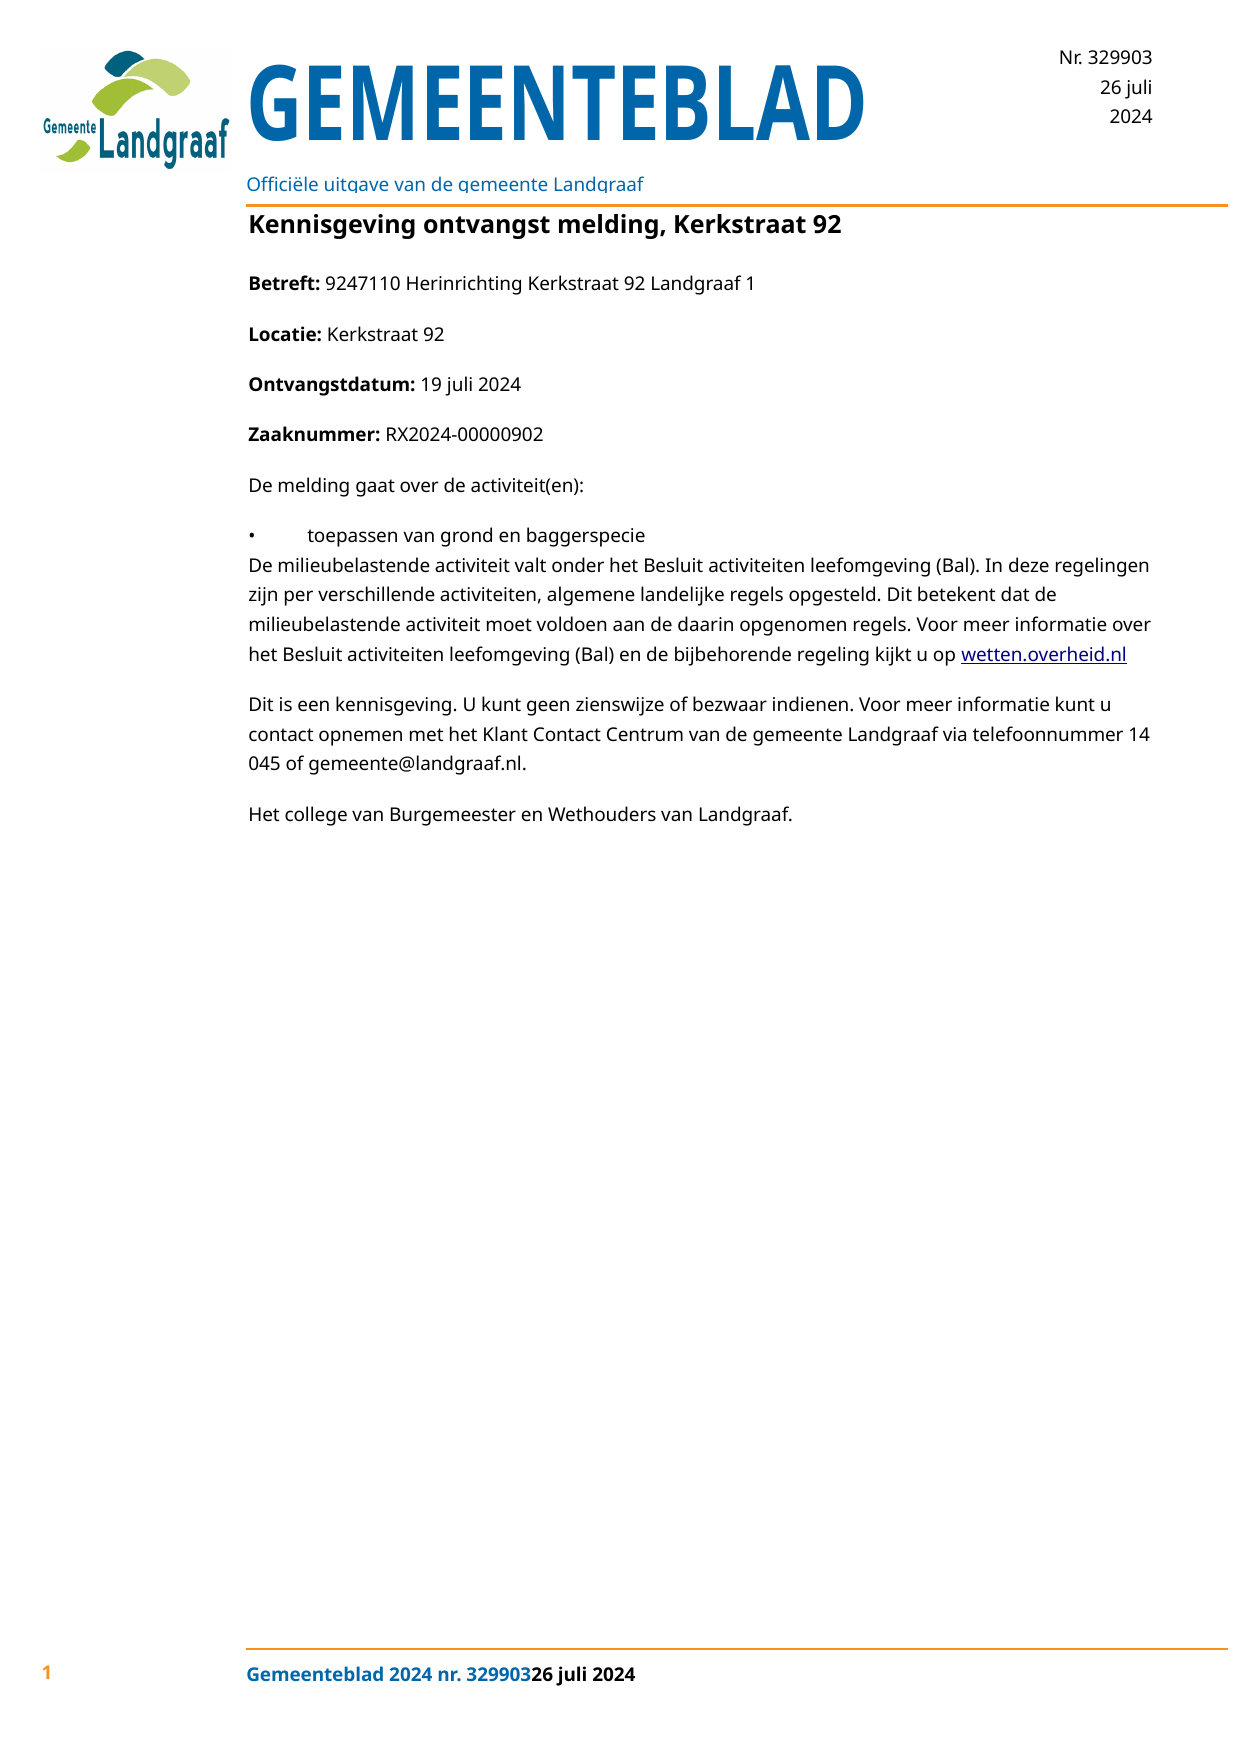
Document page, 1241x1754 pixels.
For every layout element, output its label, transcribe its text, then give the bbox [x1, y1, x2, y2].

text Locatie: Kerkstraat 92 [248, 321, 1152, 346]
text De milieubelastende activiteit valt onder het Besluit activiteiten leefomgeving (Bal). In deze regelingen zijn per verschillende activiteiten, algemene landelijke regels opgesteld. Dit betekent dat de milieubelastende activiteit moet voldoen aan de daarin opgenomen regels. Voor meer informatie over het Besluit activiteiten leefomgeving (Bal) en de bijbehorende regeling kijkt u op wetten.overheid.nl [248, 552, 1152, 666]
text Kennisgeving ontvangst melding, Kerkstraat 92 [248, 207, 1152, 241]
text De melding gaat over de activiteit(en): [248, 472, 1152, 498]
text Dit is een kennisgeving. U kunt geen zienswijze of bezwaar indienen. Voor meer informatie kunt u contact opnemen met het Klant Contact Centrum van de gemeente Landgraaf via telefoonnummer 14 045 of gemeente@landgraaf.nl. [248, 691, 1152, 776]
text Betreft: 9247110 Herinrichting Kerkstraat 92 Landgraaf 1 [248, 270, 1152, 296]
text Ontvangstdatum: 19 juli 2024 [248, 371, 1152, 397]
text Het college van Burgemeester en Wethouders van Landgraaf. [248, 801, 1152, 826]
list toepassen van grond en baggerspecie [248, 522, 1152, 548]
text Zaaknummer: RX2024-00000902 [248, 422, 1152, 447]
picture [41, 47, 231, 172]
